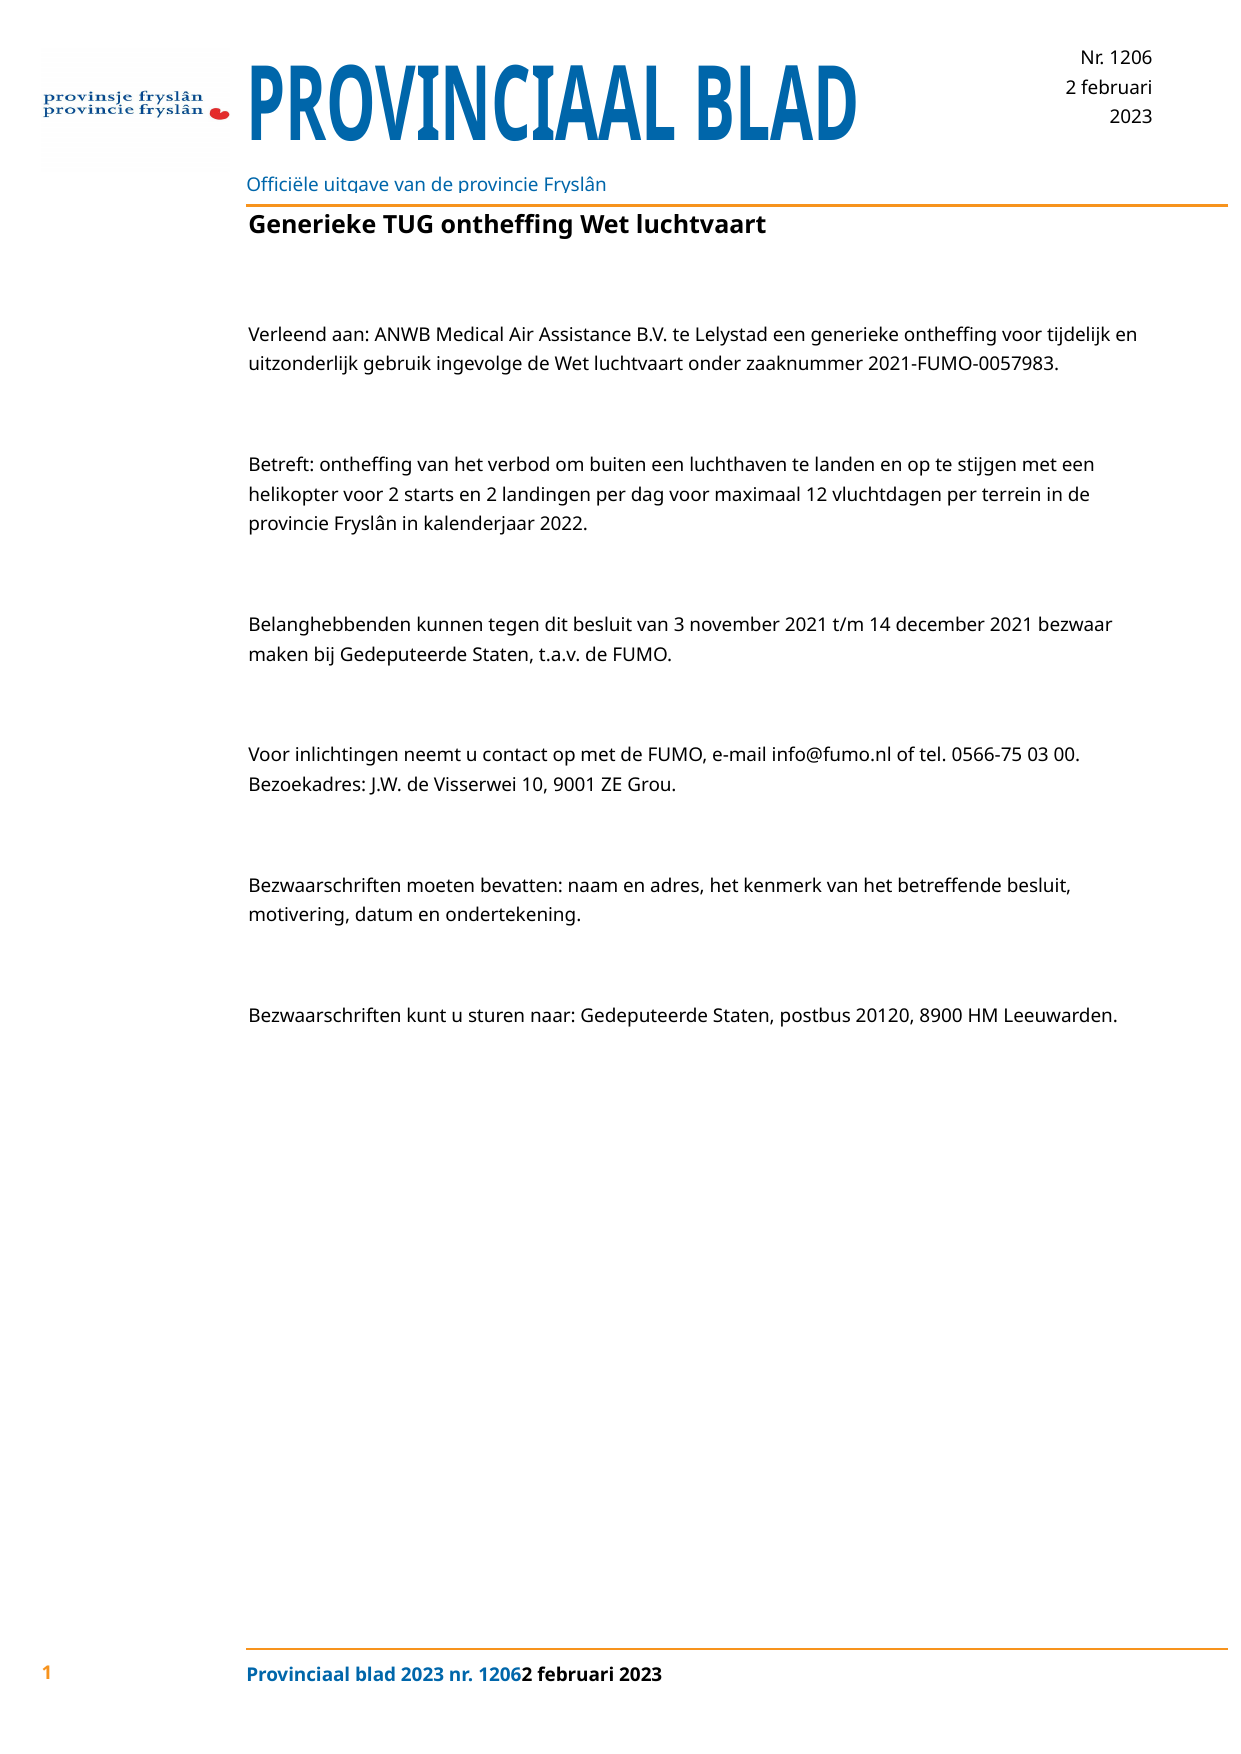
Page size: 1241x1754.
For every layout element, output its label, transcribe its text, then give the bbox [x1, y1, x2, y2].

text Belanghebbenden kunnen tegen dit besluit van 3 november 2021 t/m 14 december 2021 bezwaar maken bij Gedeputeerde Staten, t.a.v. de FUMO. [248, 611, 1152, 666]
text Bezwaarschriften moeten bevatten: naam en adres, het kenmerk van het betreffende besluit, motivering, datum en ondertekening. [248, 872, 1152, 927]
text Generieke TUG ontheffing Wet luchtvaart [248, 207, 1152, 241]
text Bezwaarschriften kunt u sturen naar: Gedeputeerde Staten, postbus 20120, 8900 HM Leeuwarden. [248, 1002, 1152, 1028]
text Betreft: ontheffing van het verbod om buiten een luchthaven te landen en op te stijgen met een helikopter voor 2 starts en 2 landingen per dag voor maximaal 12 vluchtdagen per terrein in de provincie Fryslân in kalenderjaar 2022. [248, 451, 1152, 536]
text Voor inlichtingen neemt u contact op met de FUMO, e-mail info@fumo.nl of tel. 0566-75 03 00. Bezoekadres: J.W. de Visserwei 10, 9001 ZE Grou. [248, 742, 1152, 797]
text Verleend aan: ANWB Medical Air Assistance B.V. te Lelystad een generieke ontheffing voor tijdelijk en uitzonderlijk gebruik ingevolge de Wet luchtvaart onder zaaknummer 2021-FUMO-0057983. [248, 321, 1152, 376]
picture [41, 47, 231, 172]
